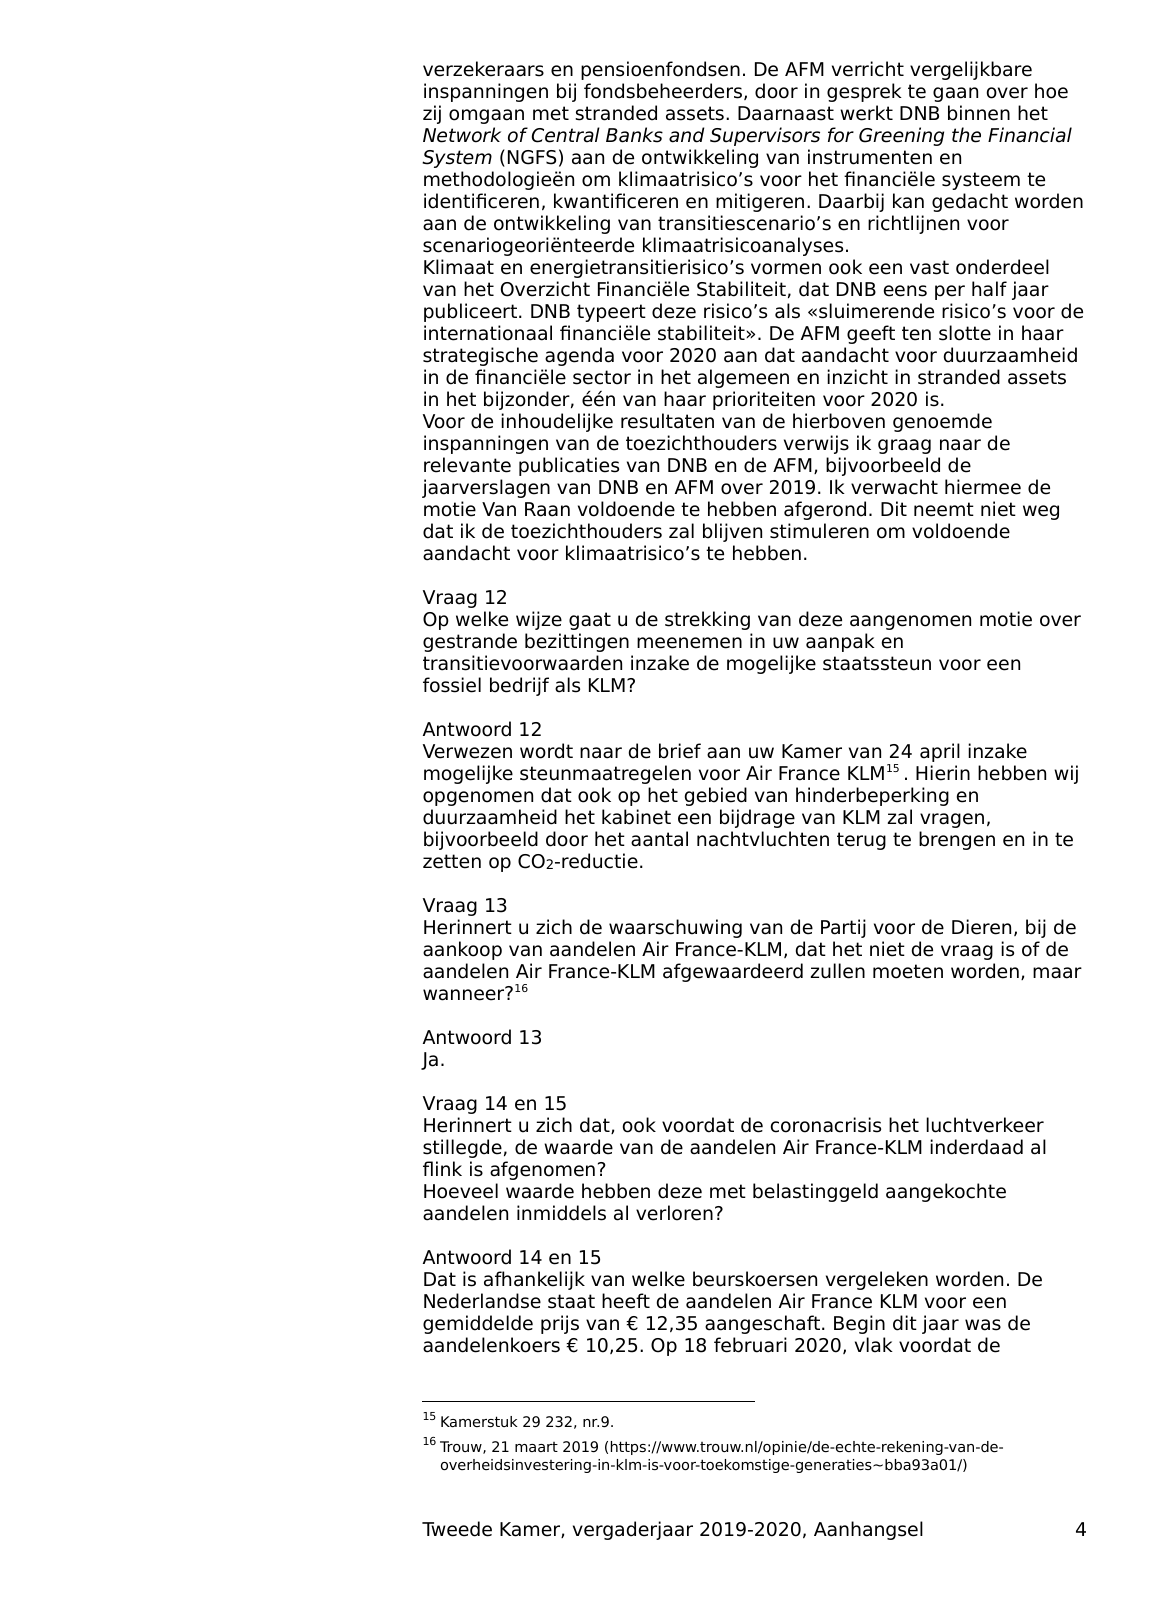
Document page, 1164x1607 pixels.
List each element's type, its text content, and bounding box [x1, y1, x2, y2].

text Antwoord 14 en 15 [422, 1247, 1087, 1269]
text verzekeraars en pensioenfondsen. De AFM verricht vergelijkbare inspanningen bij fondsbeheerders, door in gesprek te gaan over hoe zij omgaan met stranded assets. Daarnaast werkt DNB binnen het Network of Central Banks and Supervisors for Greening the Financial System (NGFS) aan de ontwikkeling van instrumenten en methodologieën om klimaatrisico’s voor het financiële systeem te identificeren, kwantificeren en mitigeren. Daarbij kan gedacht worden aan de ontwikkeling van transitiescenario’s en richtlijnen voor scenariogeoriënteerde klimaatrisicoanalyses. [422, 59, 1087, 257]
text Herinnert u zich de waarschuwing van de Partij voor de Dieren, bij de aankoop van aandelen Air France-KLM, dat het niet de vraag is of de aandelen Air France-KLM afgewaardeerd zullen moeten worden, maar wanneer? [422, 917, 1087, 1005]
text Klimaat en energietransitierisico’s vormen ook een vast onderdeel van het Overzicht Financiële Stabiliteit, dat DNB eens per half jaar publiceert. DNB typeert deze risico’s als «sluimerende risico’s voor de internationaal financiële stabiliteit». De AFM geeft ten slotte in haar strategische agenda voor 2020 aan dat aandacht voor duurzaamheid in de financiële sector in het algemeen en inzicht in stranded assets in het bijzonder, één van haar prioriteiten voor 2020 is. [422, 257, 1087, 411]
text Antwoord 12 [422, 719, 1087, 741]
text Trouw, 21 maart 2019 (https://www.trouw.nl/opinie/de-echte-rekening-van-de-overheidsinvestering-in-klm-is-voor-toekomstige-generaties~bba93a01/) [422, 1435, 1087, 1474]
text Vraag 14 en 15 [422, 1093, 1087, 1115]
text Ja. [422, 1049, 1087, 1071]
text Vraag 12 [422, 587, 1087, 609]
text Op welke wijze gaat u de strekking van deze aangenomen motie over gestrande bezittingen meenemen in uw aanpak en transitievoorwaarden inzake de mogelijke staatssteun voor een fossiel bedrijf als KLM? [422, 609, 1087, 697]
text Kamerstuk 29 232, nr.9. [422, 1410, 1087, 1432]
text Herinnert u zich dat, ook voordat de coronacrisis het luchtverkeer stillegde, de waarde van de aandelen Air France-KLM inderdaad al flink is afgenomen? [422, 1115, 1087, 1181]
text Dat is afhankelijk van welke beurskoersen vergeleken worden. De Nederlandse staat heeft de aandelen Air France KLM voor een gemiddelde prijs van € 12,35 aangeschaft. Begin dit jaar was de aandelenkoers € 10,25. Op 18 februari 2020, vlak voordat de [422, 1269, 1087, 1357]
text Hoeveel waarde hebben deze met belastinggeld aangekochte aandelen inmiddels al verloren? [422, 1181, 1087, 1225]
text Antwoord 13 [422, 1027, 1087, 1049]
text Verwezen wordt naar de brief aan uw Kamer van 24 april inzake mogelijke steunmaatregelen voor Air France KLM. Hierin hebben wij opgenomen dat ook op het gebied van hinderbeperking en duurzaamheid het kabinet een bijdrage van KLM zal vragen, bijvoorbeeld door het aantal nachtvluchten terug te brengen en in te zetten op CO2-reductie. [422, 741, 1087, 873]
text Vraag 13 [422, 895, 1087, 917]
text Voor de inhoudelijke resultaten van de hierboven genoemde inspanningen van de toezichthouders verwijs ik graag naar de relevante publicaties van DNB en de AFM, bijvoorbeeld de jaarverslagen van DNB en AFM over 2019. Ik verwacht hiermee de motie Van Raan voldoende te hebben afgerond. Dit neemt niet weg dat ik de toezichthouders zal blijven stimuleren om voldoende aandacht voor klimaatrisico’s te hebben. [422, 411, 1087, 564]
